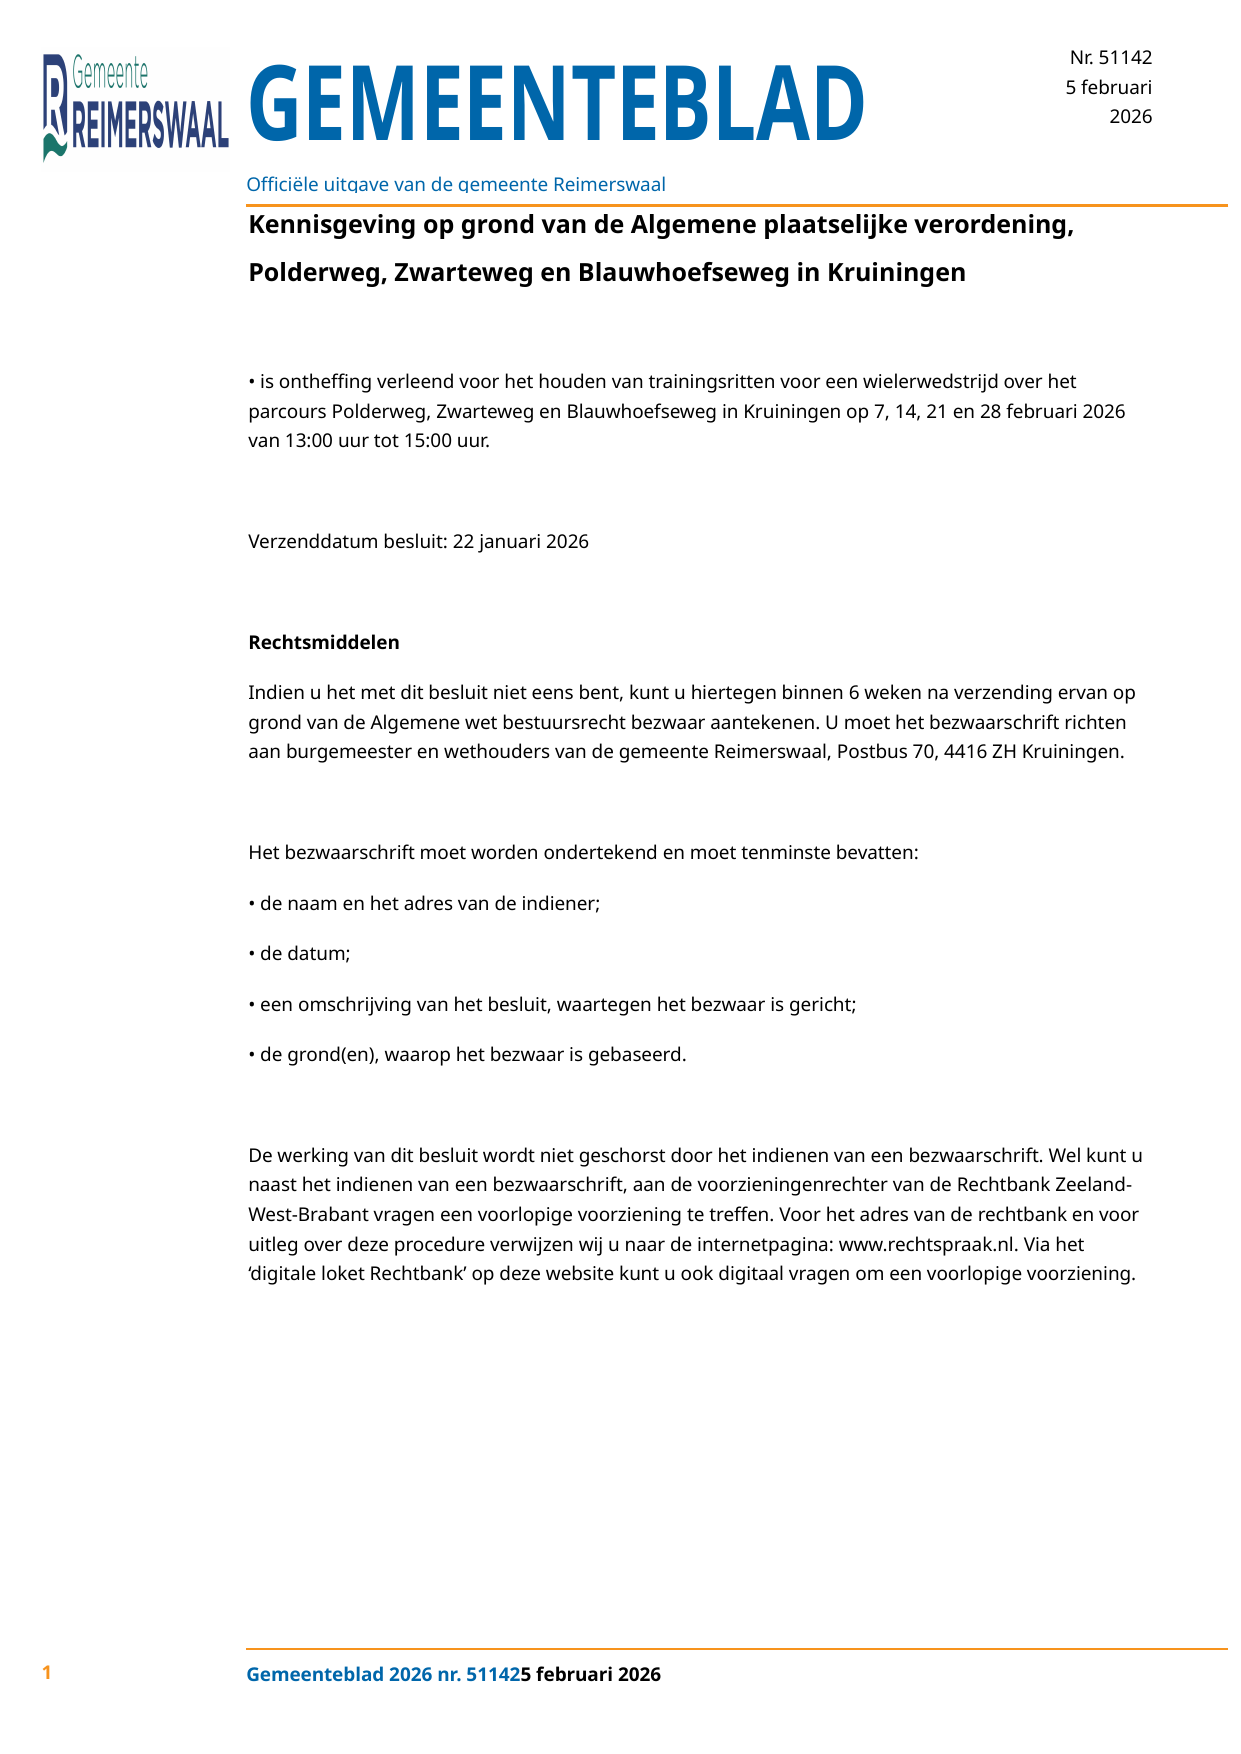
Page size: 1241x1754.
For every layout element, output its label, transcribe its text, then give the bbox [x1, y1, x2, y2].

text • de datum; [248, 940, 1152, 966]
text • de grond(en), waarop het bezwaar is gebaseerd. [248, 1041, 1152, 1067]
text • is ontheffing verleend voor het houden van trainingsritten voor een wielerwedstrijd over het parcours Polderweg, Zwarteweg en Blauwhoefseweg in Kruiningen op 7, 14, 21 en 28 februari 2026 van 13:00 uur tot 15:00 uur. [248, 368, 1152, 453]
text • de naam en het adres van de indiener; [248, 890, 1152, 916]
text • een omschrijving van het besluit, waartegen het bezwaar is gericht; [248, 991, 1152, 1017]
text De werking van dit besluit wordt niet geschorst door het indienen van een bezwaarschrift. Wel kunt u naast het indienen van een bezwaarschrift, aan de voorzieningenrechter van de Rechtbank Zeeland-West-Brabant vragen een voorlopige voorziening te treffen. Voor het adres van de rechtbank en voor uitleg over deze procedure verwijzen wij u naar de internetpagina: www.rechtspraak.nl. Via het ‘digitale loket Rechtbank’ op deze website kunt u ook digitaal vragen om een voorlopige voorziening. [248, 1142, 1152, 1286]
text Kennisgeving op grond van de Algemene plaatselijke verordening, Polderweg, Zwarteweg en Blauwhoefseweg in Kruiningen [248, 207, 1152, 288]
text Verzenddatum besluit: 22 januari 2026 [248, 528, 1152, 554]
text Het bezwaarschrift moet worden ondertekend en moet tenminste bevatten: [248, 839, 1152, 865]
text Rechtsmiddelen [248, 629, 1152, 655]
picture [41, 47, 231, 172]
text Indien u het met dit besluit niet eens bent, kunt u hiertegen binnen 6 weken na verzending ervan op grond van de Algemene wet bestuursrecht bezwaar aantekenen. U moet het bezwaarschrift richten aan burgemeester en wethouders van de gemeente Reimerswaal, Postbus 70, 4416 ZH Kruiningen. [248, 679, 1152, 764]
